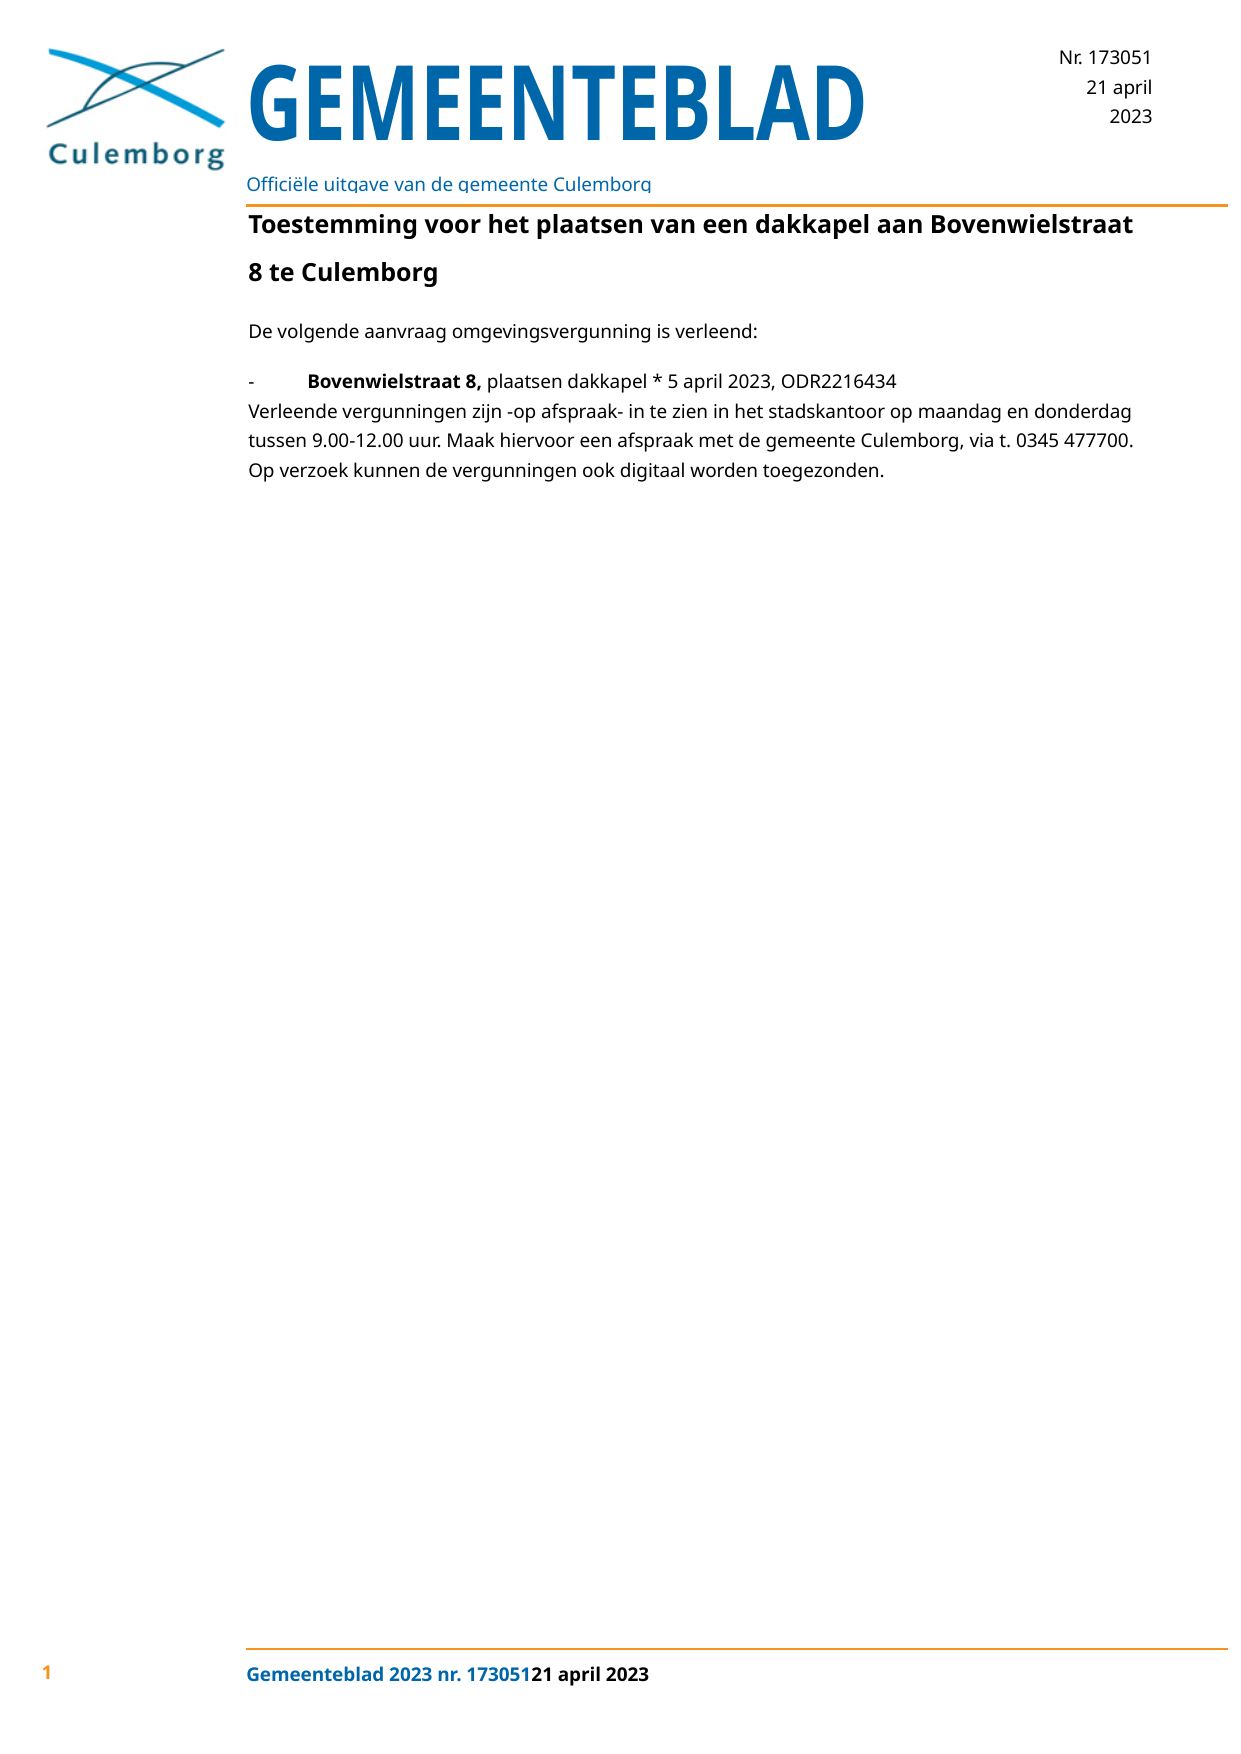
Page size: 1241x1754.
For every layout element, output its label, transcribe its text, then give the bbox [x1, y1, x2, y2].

text De volgende aanvraag omgevingsvergunning is verleend: [248, 318, 1152, 344]
picture [41, 47, 231, 172]
text Verleende vergunningen zijn -op afspraak- in te zien in het stadskantoor op maandag en donderdag tussen 9.00-12.00 uur. Maak hiervoor een afspraak met de gemeente Culemborg, via t. 0345 477700. Op verzoek kunnen de vergunningen ook digitaal worden toegezonden. [248, 398, 1152, 483]
text Toestemming voor het plaatsen van een dakkapel aan Bovenwielstraat 8 te Culemborg [248, 207, 1152, 288]
list Bovenwielstraat 8, plaatsen dakkapel * 5 april 2023, ODR2216434 [248, 368, 1152, 394]
